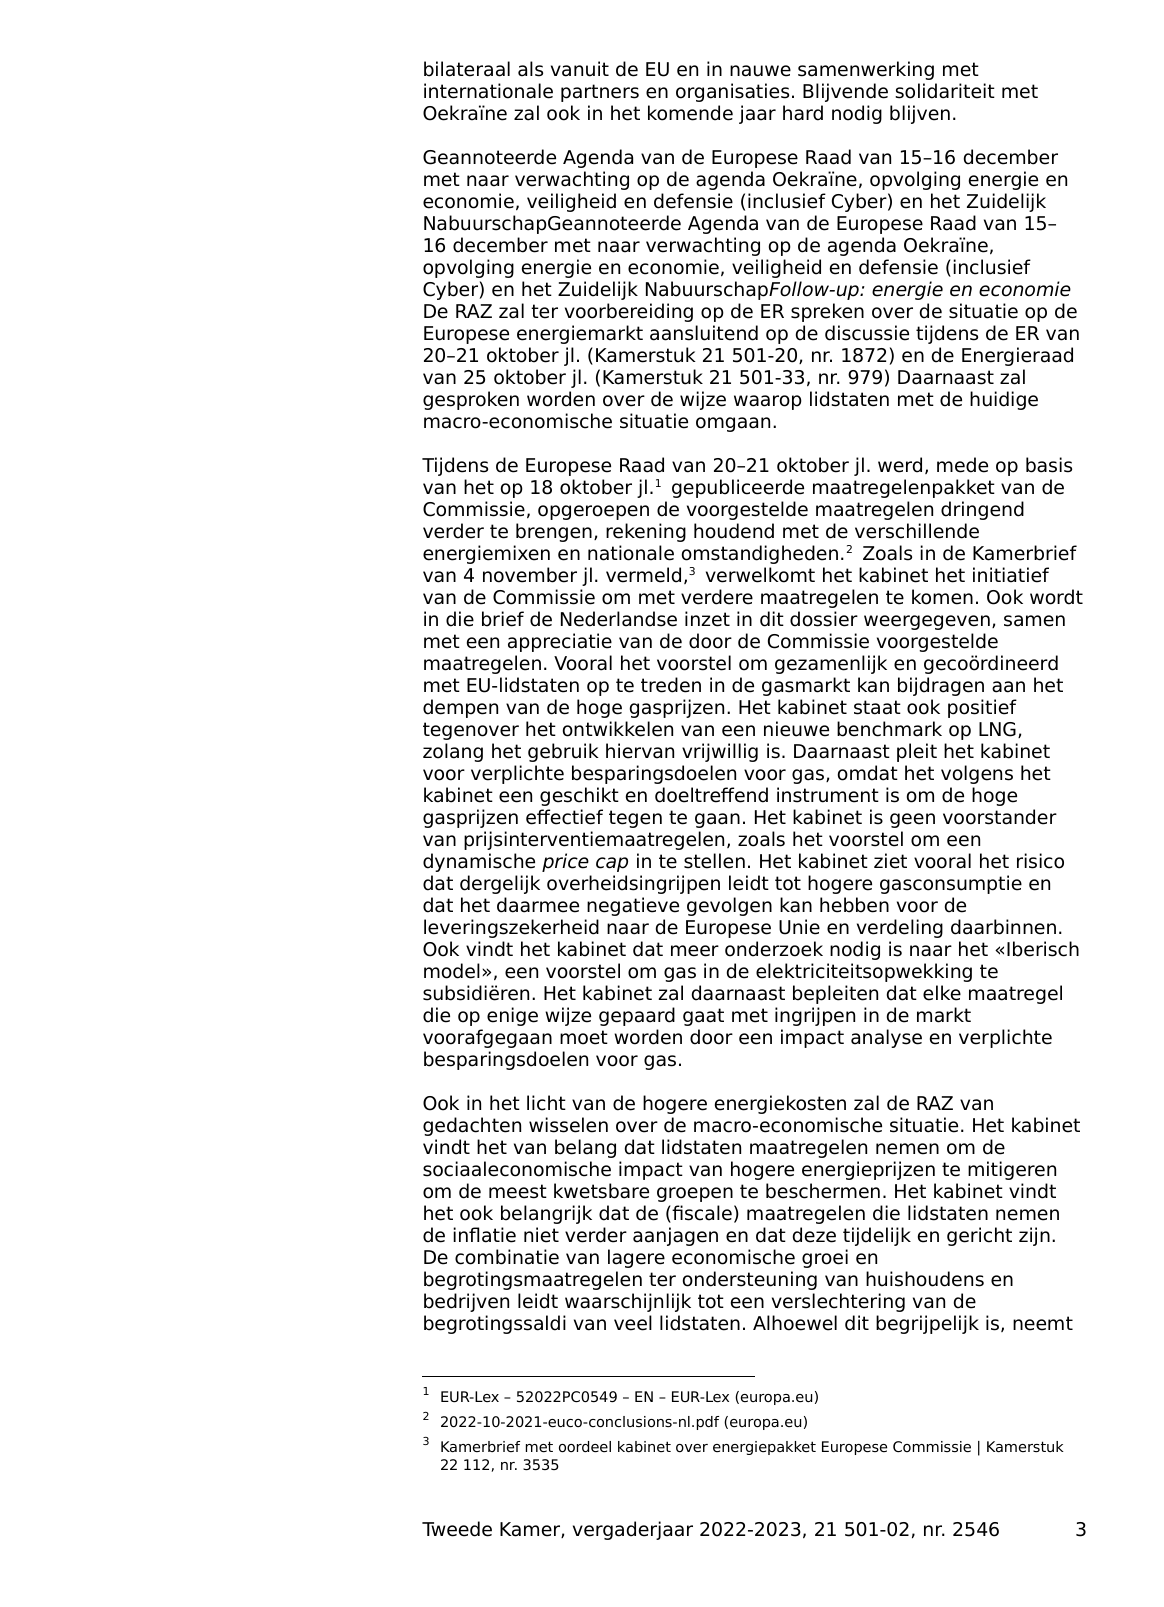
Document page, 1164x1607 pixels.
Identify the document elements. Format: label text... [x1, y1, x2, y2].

text 2022-10-2021-euco-conclusions-nl.pdf (europa.eu) [422, 1410, 1087, 1432]
text EUR-Lex – 52022PC0549 – EN – EUR-Lex (europa.eu) [422, 1385, 1087, 1407]
text De RAZ zal ter voorbereiding op de ER spreken over de situatie op de Europese energiemarkt aansluitend op de discussie tijdens de ER van 20–21 oktober jl. (Kamerstuk 21 501-20, nr. 1872) en de Energieraad van 25 oktober jl. (Kamerstuk 21 501-33, nr. 979) Daarnaast zal gesproken worden over de wijze waarop lidstaten met de huidige macro-economische situatie omgaan. [422, 301, 1087, 433]
text bilateraal als vanuit de EU en in nauwe samenwerking met internationale partners en organisaties. Blijvende solidariteit met Oekraïne zal ook in het komende jaar hard nodig blijven. [422, 59, 1087, 125]
text Tijdens de Europese Raad van 20–21 oktober jl. werd, mede op basis van het op 18 oktober jl. gepubliceerde maatregelenpakket van de Commissie, opgeroepen de voorgestelde maatregelen dringend verder te brengen, rekening houdend met de verschillende energiemixen en nationale omstandigheden. Zoals in de Kamerbrief van 4 november jl. vermeld, verwelkomt het kabinet het initiatief van de Commissie om met verdere maatregelen te komen. Ook wordt in die brief de Nederlandse inzet in dit dossier weergegeven, samen met een appreciatie van de door de Commissie voorgestelde maatregelen. Vooral het voorstel om gezamenlijk en gecoördineerd met EU-lidstaten op te treden in de gasmarkt kan bijdragen aan het dempen van de hoge gasprijzen. Het kabinet staat ook positief tegenover het ontwikkelen van een nieuwe benchmark op LNG, zolang het gebruik hiervan vrijwillig is. Daarnaast pleit het kabinet voor verplichte besparingsdoelen voor gas, omdat het volgens het kabinet een geschikt en doeltreffend instrument is om de hoge gasprijzen effectief tegen te gaan. Het kabinet is geen voorstander van prijsinterventiemaatregelen, zoals het voorstel om een dynamische price cap in te stellen. Het kabinet ziet vooral het risico dat dergelijk overheidsingrijpen leidt tot hogere gasconsumptie en dat het daarmee negatieve gevolgen kan hebben voor de leveringszekerheid naar de Europese Unie en verdeling daarbinnen. Ook vindt het kabinet dat meer onderzoek nodig is naar het «Iberisch model», een voorstel om gas in de elektriciteitsopwekking te subsidiëren. Het kabinet zal daarnaast bepleiten dat elke maatregel die op enige wijze gepaard gaat met ingrijpen in de markt voorafgegaan moet worden door een impact analyse en verplichte besparingsdoelen voor gas. [422, 455, 1087, 1071]
text Ook in het licht van de hogere energiekosten zal de RAZ van gedachten wisselen over de macro-economische situatie. Het kabinet vindt het van belang dat lidstaten maatregelen nemen om de sociaaleconomische impact van hogere energieprijzen te mitigeren om de meest kwetsbare groepen te beschermen. Het kabinet vindt het ook belangrijk dat de (fiscale) maatregelen die lidstaten nemen de inflatie niet verder aanjagen en dat deze tijdelijk en gericht zijn. [422, 1093, 1087, 1247]
text Kamerbrief met oordeel kabinet over energiepakket Europese Commissie | Kamerstuk 22 112, nr. 3535 [422, 1435, 1087, 1474]
text De combinatie van lagere economische groei en begrotingsmaatregelen ter ondersteuning van huishoudens en bedrijven leidt waarschijnlijk tot een verslechtering van de begrotingssaldi van veel lidstaten. Alhoewel dit begrijpelijk is, neemt [422, 1247, 1087, 1334]
text Geannoteerde Agenda van de Europese Raad van 15–16 december met naar verwachting op de agenda Oekraïne, opvolging energie en economie, veiligheid en defensie (inclusief Cyber) en het Zuidelijk NabuurschapGeannoteerde Agenda van de Europese Raad van 15–16 december met naar verwachting op de agenda Oekraïne, opvolging energie en economie, veiligheid en defensie (inclusief Cyber) en het Zuidelijk NabuurschapFollow-up: energie en economie [422, 147, 1087, 301]
